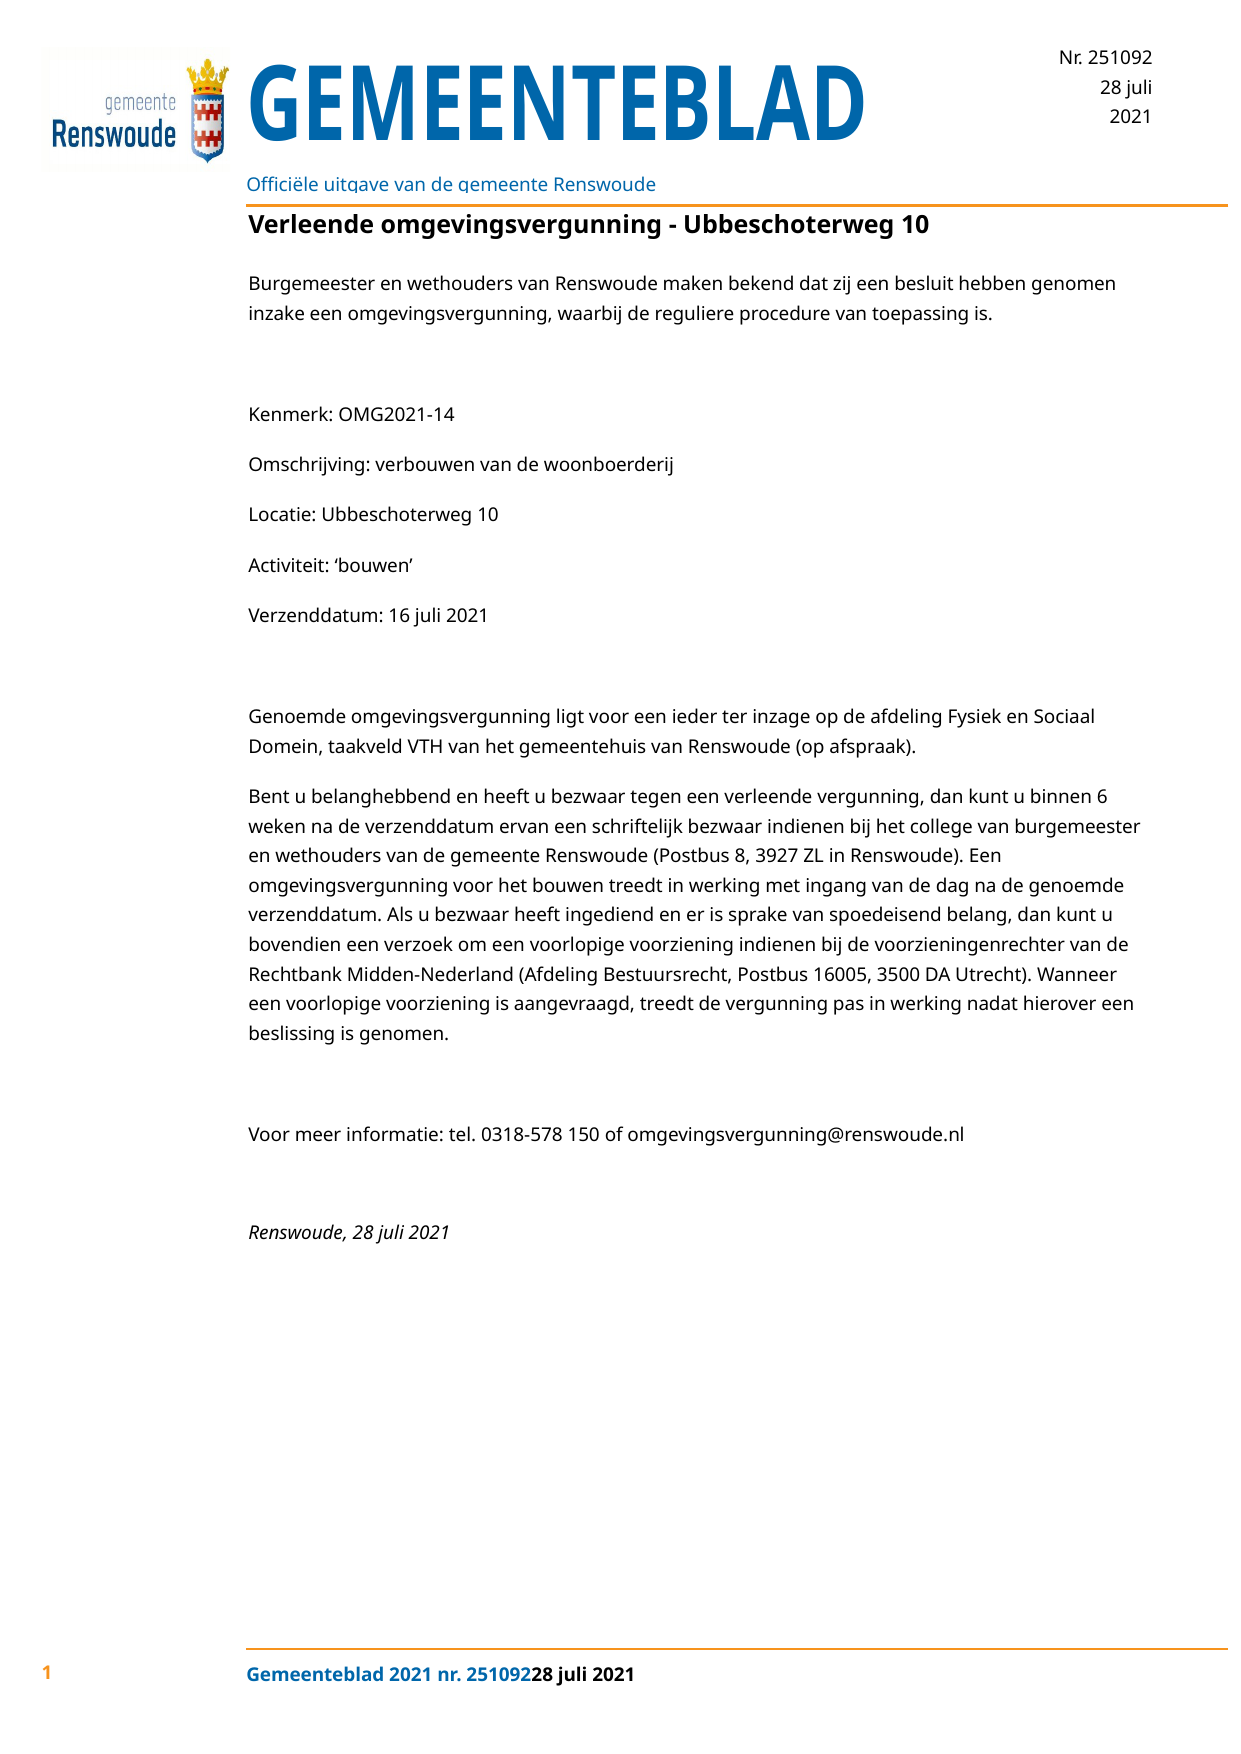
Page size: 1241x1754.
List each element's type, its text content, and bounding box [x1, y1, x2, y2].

text Verleende omgevingsvergunning - Ubbeschoterweg 10 [248, 207, 1152, 241]
text Kenmerk: OMG2021-14 [248, 401, 1152, 426]
text Renswoude, 28 juli 2021 [248, 1219, 1152, 1245]
text Omschrijving: verbouwen van de woonboerderij [248, 451, 1152, 477]
picture [41, 47, 231, 172]
text Verzenddatum: 16 juli 2021 [248, 602, 1152, 628]
text Bent u belanghebbend en heeft u bezwaar tegen een verleende vergunning, dan kunt u binnen 6 weken na de verzenddatum ervan een schriftelijk bezwaar indienen bij het college van burgemeester en wethouders van de gemeente Renswoude (Postbus 8, 3927 ZL in Renswoude). Een omgevingsvergunning voor het bouwen treedt in werking met ingang van de dag na de genoemde verzenddatum. Als u bezwaar heeft ingediend en er is sprake van spoedeisend belang, dan kunt u bovendien een verzoek om een voorlopige voorziening indienen bij de voorzieningenrechter van de Rechtbank Midden-Nederland (Afdeling Bestuursrecht, Postbus 16005, 3500 DA Utrecht). Wanneer een voorlopige voorziening is aangevraagd, treedt de vergunning pas in werking nadat hierover een beslissing is genomen. [248, 783, 1152, 1046]
text Burgemeester en wethouders van Renswoude maken bekend dat zij een besluit hebben genomen inzake een omgevingsvergunning, waarbij de reguliere procedure van toepassing is. [248, 270, 1152, 326]
text Genoemde omgevingsvergunning ligt voor een ieder ter inzage op de afdeling Fysiek en Sociaal Domein, taakveld VTH van het gemeentehuis van Renswoude (op afspraak). [248, 703, 1152, 758]
text Activiteit: ‘bouwen’ [248, 552, 1152, 578]
text Voor meer informatie: tel. 0318-578 150 of omgevingsvergunning@renswoude.nl [248, 1121, 1152, 1146]
text Locatie: Ubbeschoterweg 10 [248, 502, 1152, 527]
